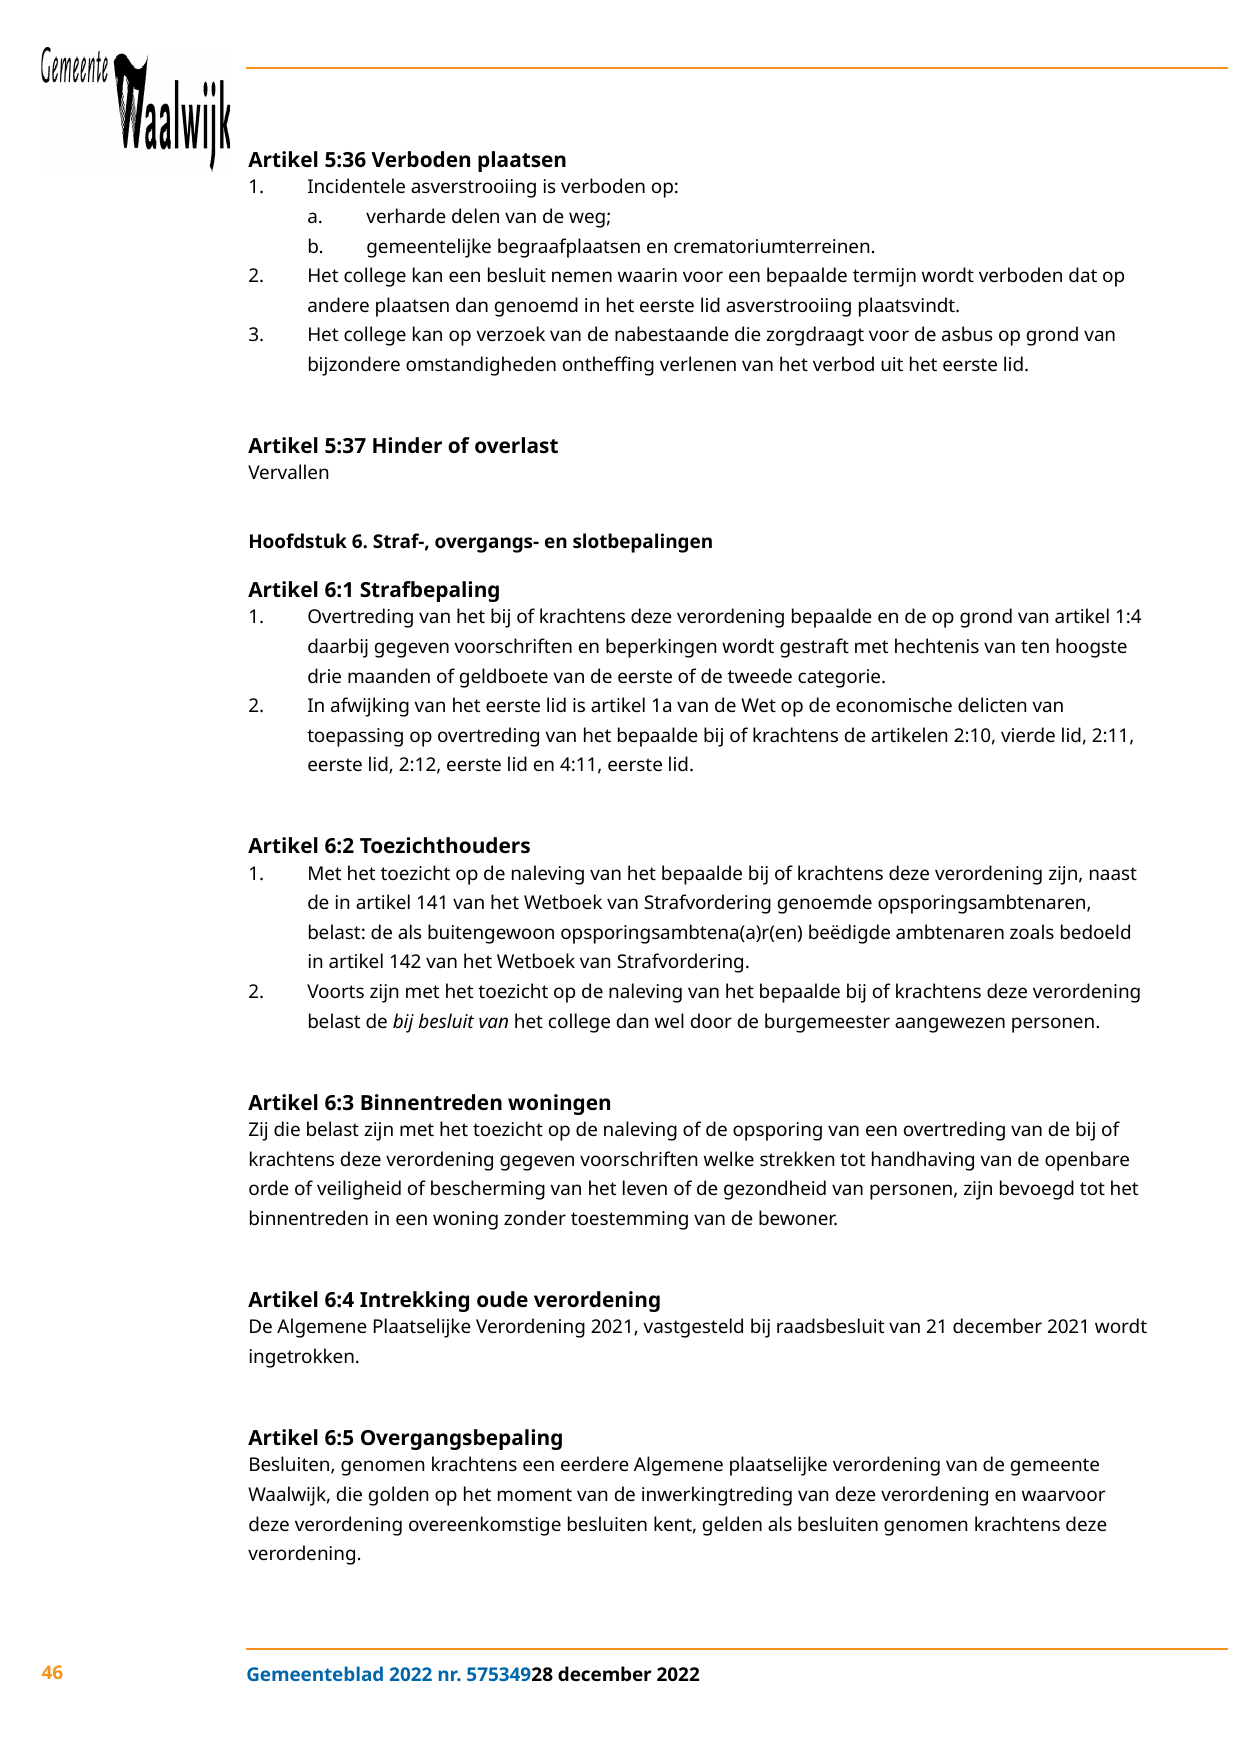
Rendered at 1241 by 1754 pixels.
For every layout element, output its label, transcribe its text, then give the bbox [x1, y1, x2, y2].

text Artikel 6:1 Strafbepaling [248, 575, 1152, 604]
list Met het toezicht op de naleving van het bepaalde bij of krachtens deze verordening zijn, naast de in artikel 141 van het Wetboek van Strafvordering genoemde opsporingsambtenaren, belast: de als buitengewoon opsporingsambtena(a)r(en) beëdigde ambtenaren zoals bedoeld in artikel 142 van het Wetboek van Strafvordering. [248, 860, 1152, 974]
text Artikel 5:36 Verboden plaatsen [248, 145, 1152, 174]
list Incidentele asverstrooiing is verboden op: [248, 174, 1152, 199]
list Het college kan een besluit nemen waarin voor een bepaalde termijn wordt verboden dat op andere plaatsen dan genoemd in het eerste lid asverstrooiing plaatsvindt. [248, 262, 1152, 318]
list In afwijking van het eerste lid is artikel 1a van de Wet op de economische delicten van toepassing op overtreding van het bepaalde bij of krachtens de artikelen 2:10, vierde lid, 2:11, eerste lid, 2:12, eerste lid en 4:11, eerste lid. [248, 692, 1152, 777]
picture [41, 47, 231, 172]
text Vervallen [248, 459, 1152, 485]
text Besluiten, genomen krachtens een eerdere Algemene plaatselijke verordening van de gemeente Waalwijk, die golden op het moment van de inwerkingtreding van deze verordening en waarvoor deze verordening overeenkomstige besluiten kent, gelden als besluiten genomen krachtens deze verordening. [248, 1452, 1152, 1566]
list gemeentelijke begraafplaatsen en crematoriumterreinen. [307, 233, 1152, 258]
text Artikel 6:3 Binnentreden woningen [248, 1088, 1152, 1116]
list verharde delen van de weg; [307, 203, 1152, 229]
text Artikel 6:2 Toezichthouders [248, 832, 1152, 860]
text Artikel 6:4 Intrekking oude verordening [248, 1285, 1152, 1313]
text De Algemene Plaatselijke Verordening 2021, vastgesteld bij raadsbesluit van 21 december 2021 wordt ingetrokken. [248, 1313, 1152, 1369]
text Artikel 6:5 Overgangsbepaling [248, 1423, 1152, 1452]
list Het college kan op verzoek van de nabestaande die zorgdraagt voor de asbus op grond van bijzondere omstandigheden ontheffing verlenen van het verbod uit het eerste lid. [248, 322, 1152, 377]
text Zij die belast zijn met het toezicht op de naleving of de opsporing van een overtreding van de bij of krachtens deze verordening gegeven voorschriften welke strekken tot handhaving van de openbare orde of veiligheid of bescherming van het leven of de gezondheid van personen, zijn bevoegd tot het binnentreden in een woning zonder toestemming van de bewoner. [248, 1116, 1152, 1231]
list Voorts zijn met het toezicht op de naleving van het bepaalde bij of krachtens deze verordening belast de bij besluit van het college dan wel door de burgemeester aangewezen personen. [248, 978, 1152, 1034]
list Overtreding van het bij of krachtens deze verordening bepaalde en de op grond van artikel 1:4 daarbij gegeven voorschriften en beperkingen wordt gestraft met hechtenis van ten hoogste drie maanden of geldboete van de eerste of de tweede categorie. [248, 604, 1152, 688]
text Hoofdstuk 6. Straf-, overgangs- en slotbepalingen [248, 526, 1152, 554]
text Artikel 5:37 Hinder of overlast [248, 431, 1152, 459]
